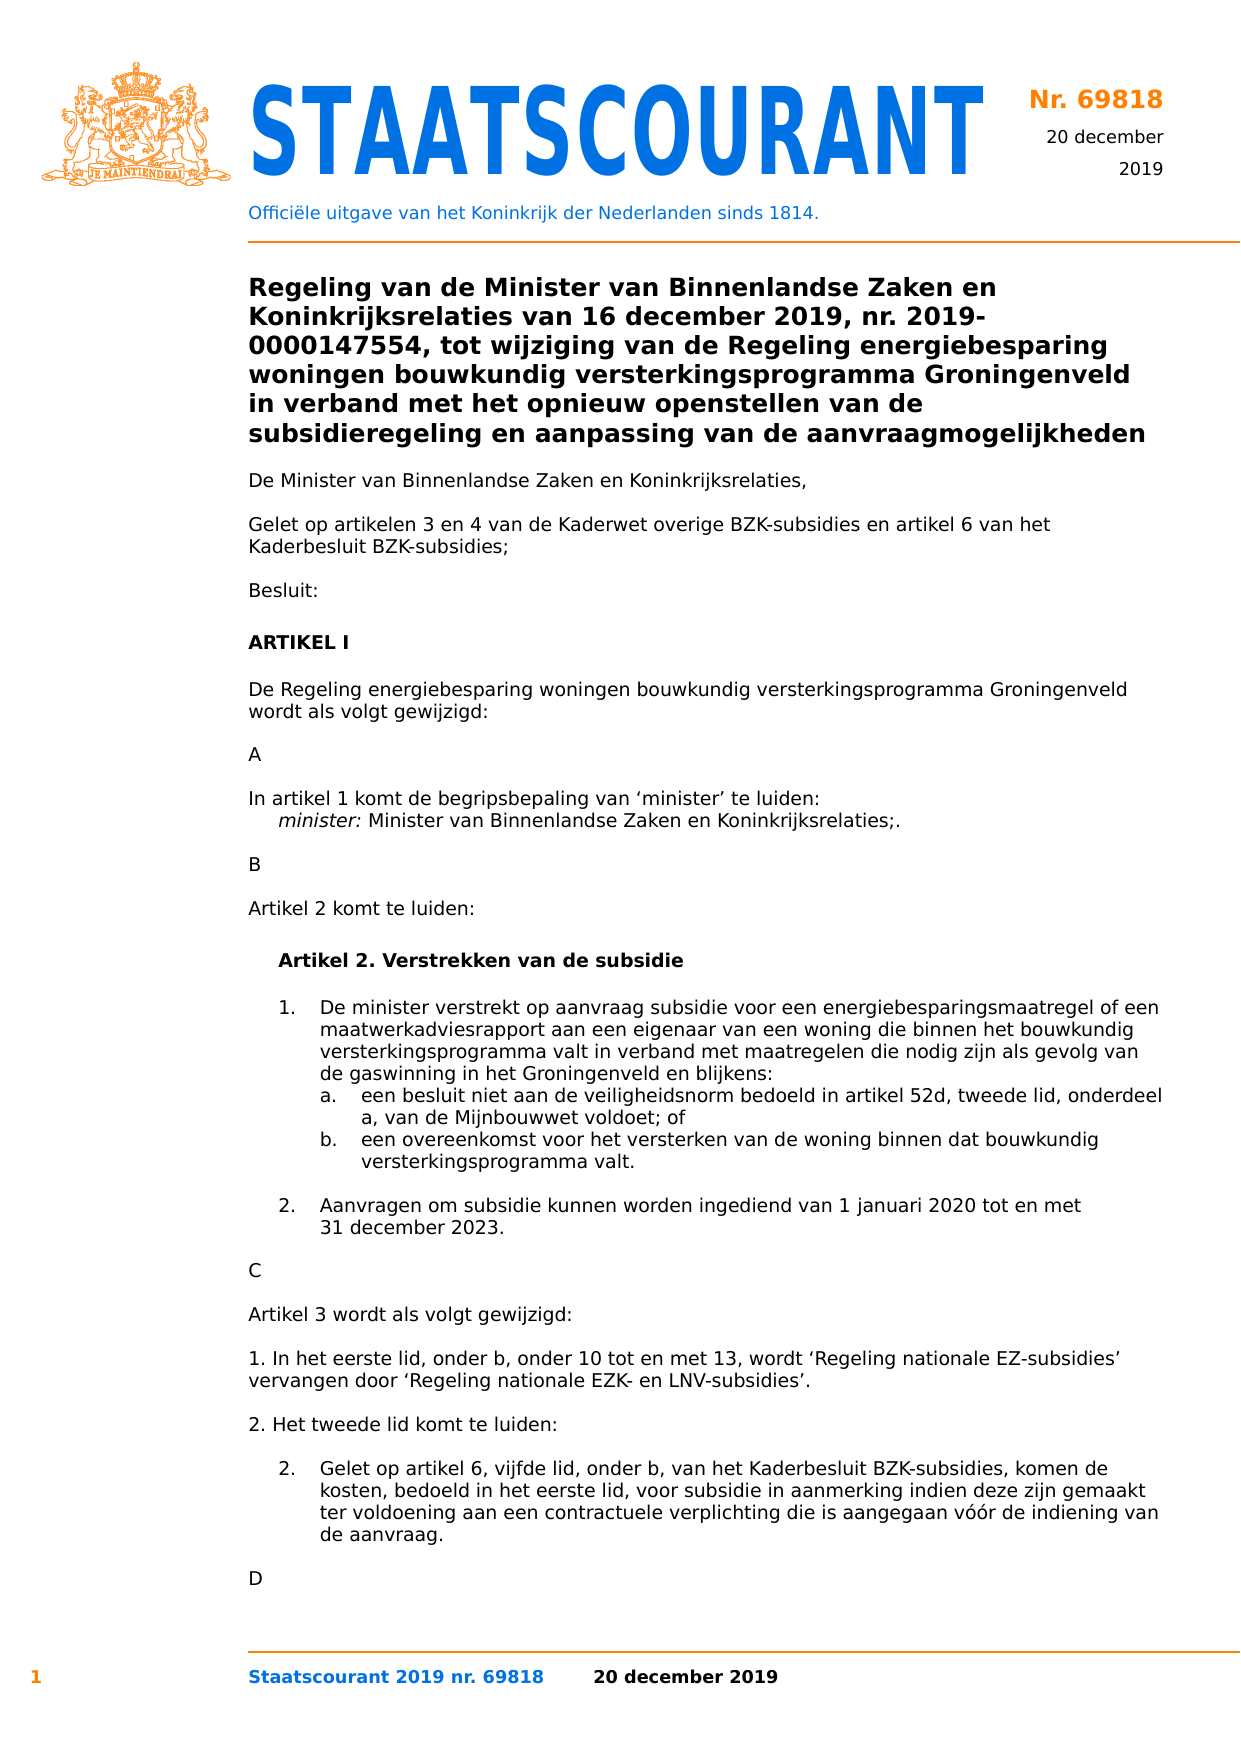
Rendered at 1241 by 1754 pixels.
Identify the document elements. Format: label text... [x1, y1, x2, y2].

table_cell 20 december [998, 121, 1240, 153]
text Gelet op artikelen 3 en 4 van de Kaderwet overige BZK-subsidies en artikel 6 van het Kaderbesluit BZK-subsidies; [248, 514, 1163, 558]
table_cell 2019 [998, 153, 1240, 203]
table_cell Officiële uitgave van het Koninkrijk der Nederlanden sinds 1814. [248, 203, 1240, 241]
text 2. Gelet op artikel 6, vijfde lid, onder b, van het Kaderbesluit BZK-subsidies, komen de kosten, bedoeld in het eerste lid, voor subsidie in aanmerking indien deze zijn gemaakt ter voldoening aan een contractuele verplichting die is aangegaan vóór de indiening van de aanvraag. [278, 1458, 1163, 1546]
text De Minister van Binnenlandse Zaken en Koninkrijksrelaties, [248, 470, 1163, 492]
text Artikel 3 wordt als volgt gewijzigd: [248, 1304, 1163, 1326]
table_header STAATSCOURANT [248, 62, 998, 203]
text 1. In het eerste lid, onder b, onder 10 tot en met 13, wordt ‘Regeling nationale EZ-subsidies’ vervangen door ‘Regeling nationale EZK- en LNV-subsidies’. [248, 1348, 1163, 1392]
text minister: Minister van Binnenlandse Zaken en Koninkrijksrelaties;. [278, 810, 1163, 832]
table_header Nr. 69818 [998, 62, 1240, 121]
text D [248, 1568, 1163, 1589]
text De Regeling energiebesparing woningen bouwkundig versterkingsprogramma Groningenveld wordt als volgt gewijzigd: [248, 678, 1163, 722]
subtitle ARTIKEL I [248, 632, 1163, 653]
picture [41, 62, 231, 186]
text 2. Aanvragen om subsidie kunnen worden ingediend van 1 januari 2020 tot en met 31 december 2023. [278, 1194, 1163, 1238]
text Besluit: [248, 579, 1163, 602]
text a. een besluit niet aan de veiligheidsnorm bedoeld in artikel 52d, tweede lid, onderdeel a, van de Mijnbouwwet voldoet; of [319, 1085, 1163, 1129]
text 1. De minister verstrekt op aanvraag subsidie voor een energiebesparingsmaatregel of een maatwerkadviesrapport aan een eigenaar van een woning die binnen het bouwkundig versterkingsprogramma valt in verband met maatregelen die nodig zijn als gevolg van de gaswinning in het Groningenveld en blijkens: [278, 997, 1163, 1085]
subtitle Regeling van de Minister van Binnenlandse Zaken en Koninkrijksrelaties van 16 december 2019, nr. 2019-0000147554, tot wijziging van de Regeling energiebesparing woningen bouwkundig versterkingsprogramma Groningenveld in verband met het opnieuw openstellen van de subsidieregeling en aanpassing van de aanvraagmogelijkheden [248, 273, 1163, 448]
text 2. Het tweede lid komt te luiden: [248, 1414, 1163, 1436]
table_header [25, 62, 248, 241]
text A [248, 744, 1163, 766]
text B [248, 854, 1163, 876]
text C [248, 1260, 1163, 1282]
text b. een overeenkomst voor het versterken van de woning binnen dat bouwkundig versterkingsprogramma valt. [319, 1129, 1163, 1173]
text In artikel 1 komt de begripsbepaling van ‘minister’ te luiden: [248, 788, 1163, 810]
text Artikel 2 komt te luiden: [248, 898, 1163, 920]
subtitle Artikel 2. Verstrekken van de subsidie [278, 950, 1163, 972]
